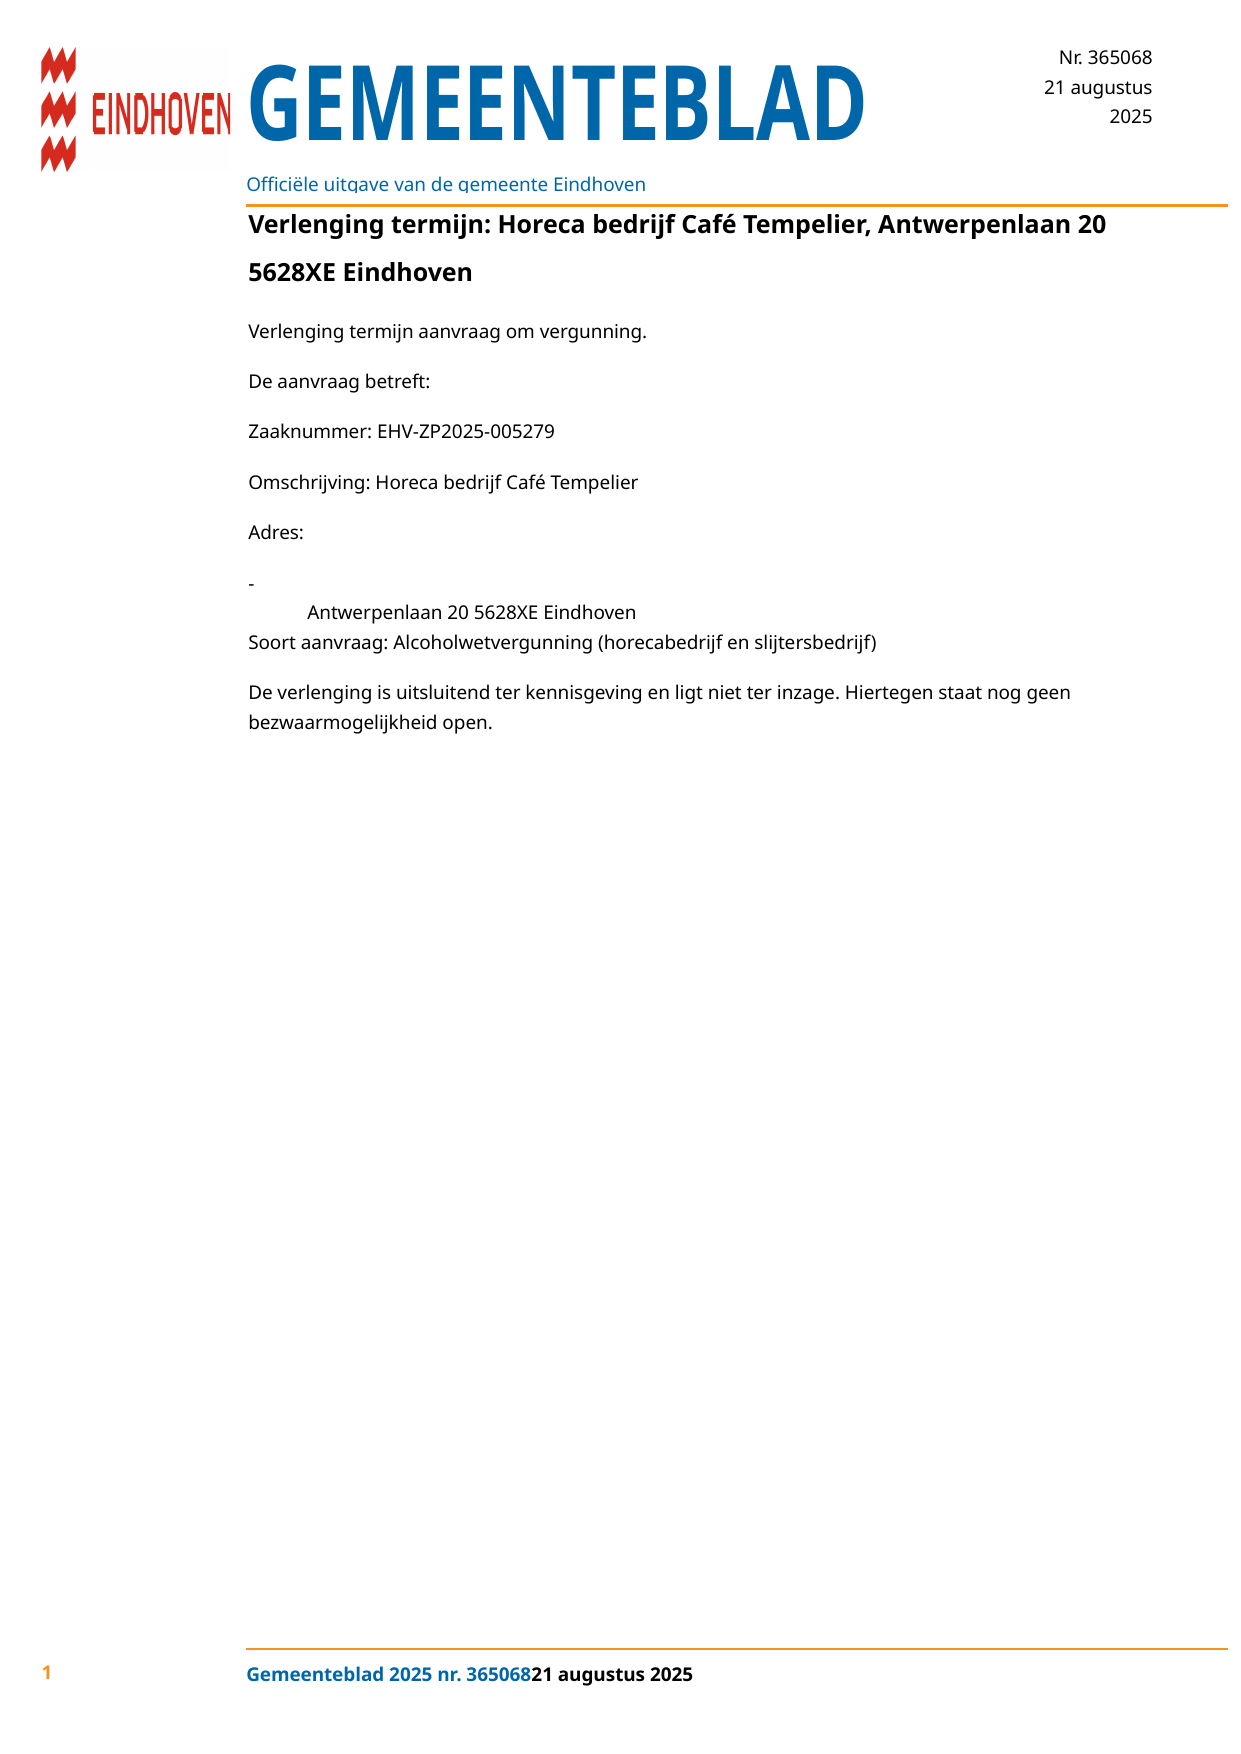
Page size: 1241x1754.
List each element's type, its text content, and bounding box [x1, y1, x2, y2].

text Adres: [248, 519, 1152, 545]
text De aanvraag betreft: [248, 368, 1152, 394]
picture [41, 47, 231, 172]
text Omschrijving: Horeca bedrijf Café Tempelier [248, 469, 1152, 495]
text Zaaknummer: EHV-ZP2025-005279 [248, 419, 1152, 444]
text Verlenging termijn aanvraag om vergunning. [248, 318, 1152, 344]
text Soort aanvraag: Alcoholwetvergunning (horecabedrijf en slijtersbedrijf) [248, 629, 1152, 655]
list Antwerpenlaan 20 5628XE Eindhoven [248, 599, 1152, 625]
text Verlenging termijn: Horeca bedrijf Café Tempelier, Antwerpenlaan 20 5628XE Eindhoven [248, 207, 1152, 288]
text De verlenging is uitsluitend ter kennisgeving en ligt niet ter inzage. Hiertegen staat nog geen bezwaarmogelijkheid open. [248, 679, 1152, 735]
